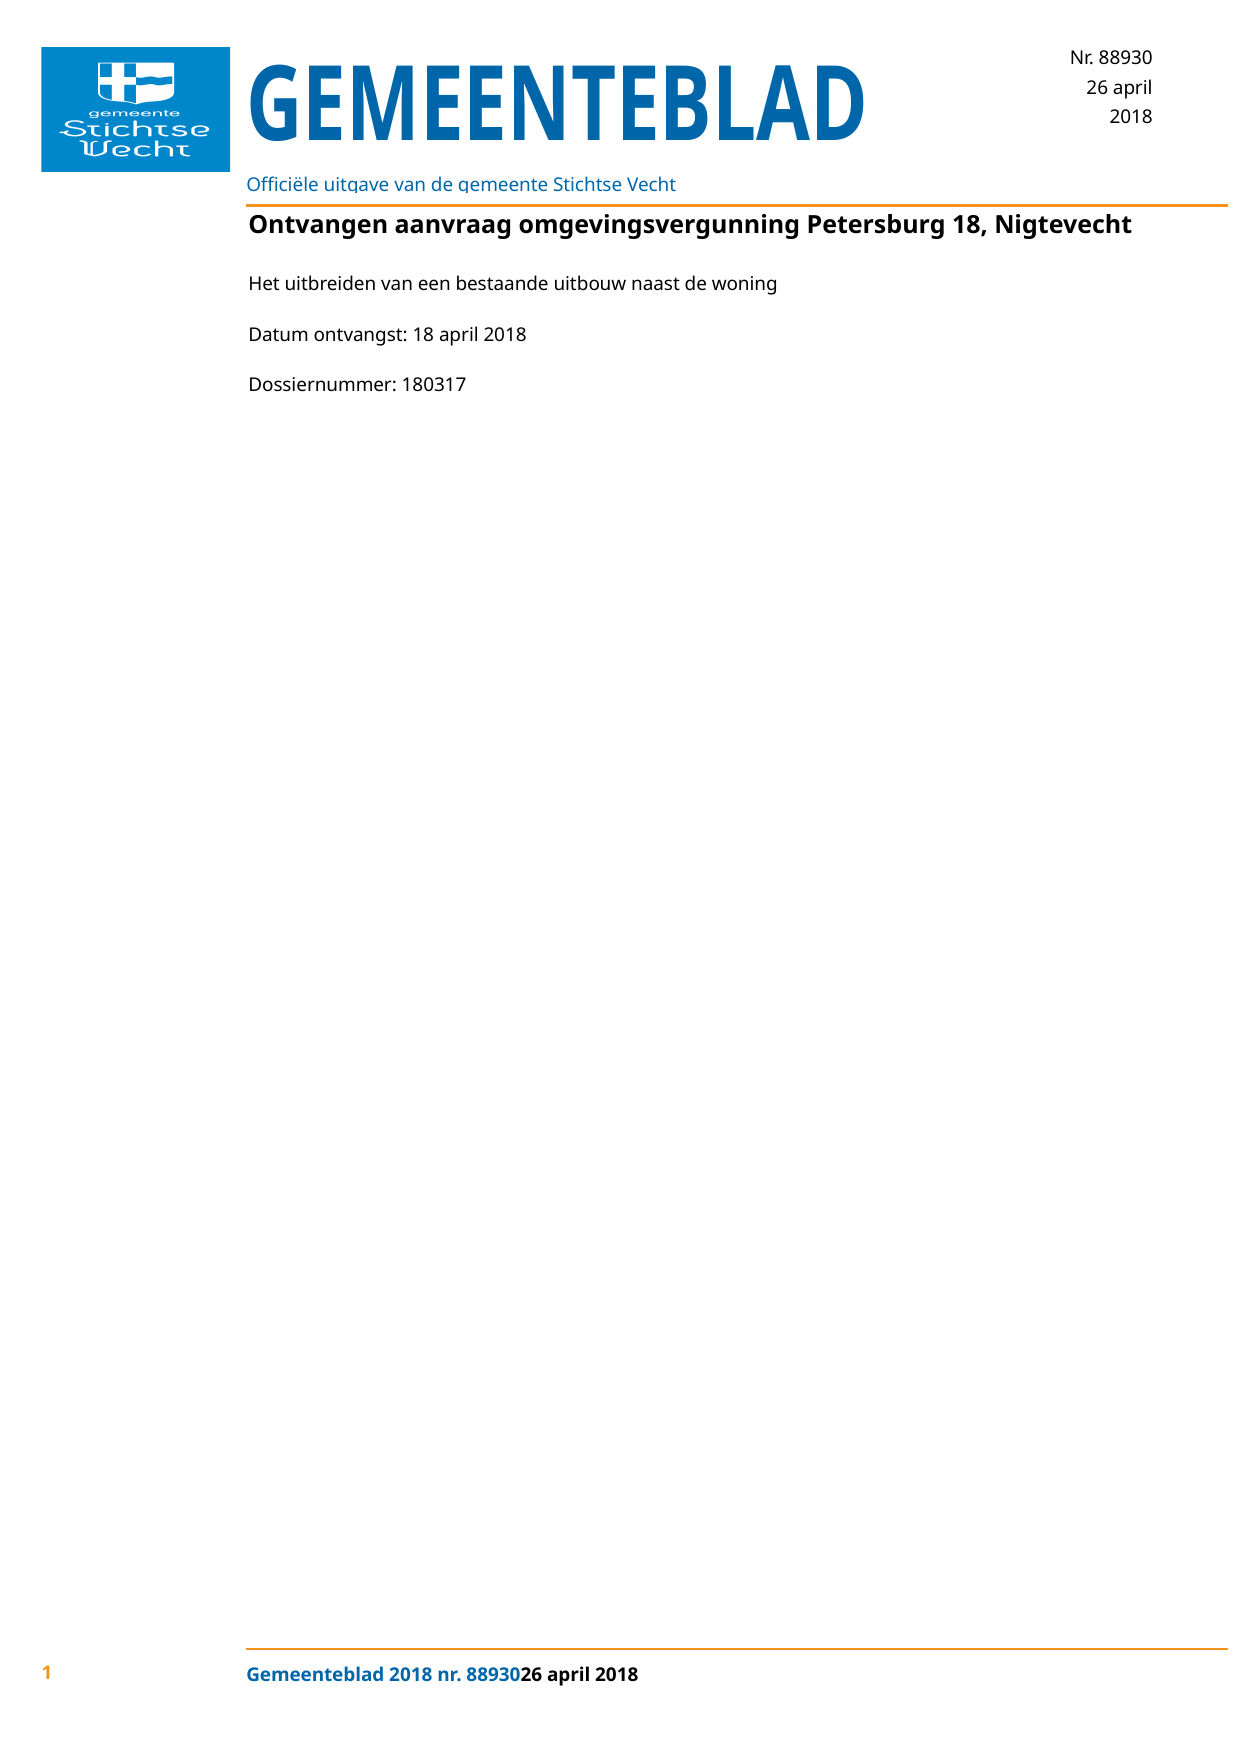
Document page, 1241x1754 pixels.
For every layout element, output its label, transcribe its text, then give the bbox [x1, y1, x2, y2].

text Het uitbreiden van een bestaande uitbouw naast de woning [248, 270, 1152, 296]
text Ontvangen aanvraag omgevingsvergunning Petersburg 18, Nigtevecht [248, 207, 1152, 241]
picture [99, 63, 135, 101]
text Dossiernummer: 180317 [248, 371, 1152, 397]
picture [137, 63, 174, 103]
text Datum ontvangst: 18 april 2018 [248, 321, 1152, 346]
